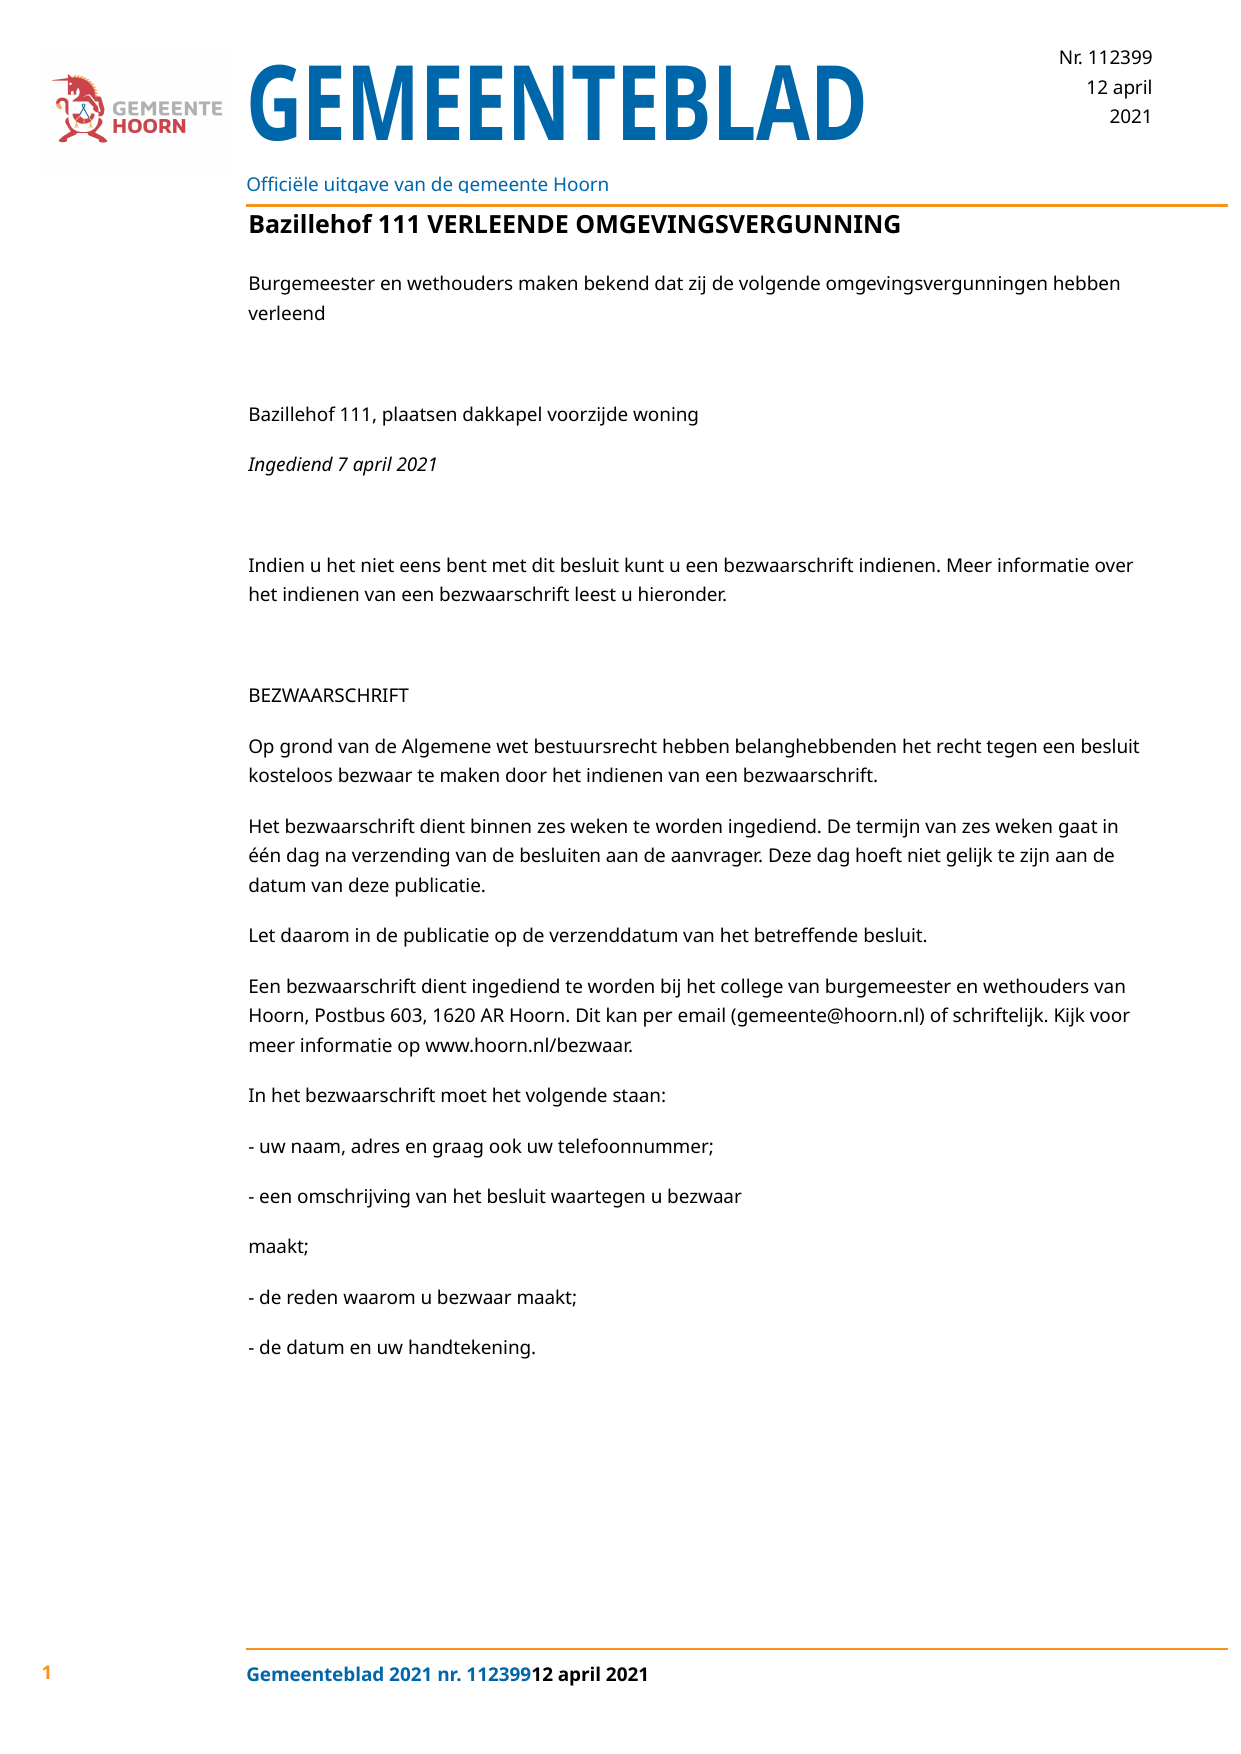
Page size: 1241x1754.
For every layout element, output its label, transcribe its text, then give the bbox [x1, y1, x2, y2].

picture [41, 47, 231, 172]
text - de datum en uw handtekening. [248, 1334, 1152, 1360]
text Een bezwaarschrift dient ingediend te worden bij het college van burgemeester en wethouders van Hoorn, Postbus 603, 1620 AR Hoorn. Dit kan per email (gemeente@hoorn.nl) of schriftelijk. Kijk voor meer informatie op www.hoorn.nl/bezwaar. [248, 973, 1152, 1058]
text In het bezwaarschrift moet het volgende staan: [248, 1082, 1152, 1108]
text - de reden waarom u bezwaar maakt; [248, 1284, 1152, 1310]
text Het bezwaarschrift dient binnen zes weken te worden ingediend. De termijn van zes weken gaat in één dag na verzending van de besluiten aan de aanvrager. Deze dag hoeft niet gelijk te zijn aan de datum van deze publicatie. [248, 813, 1152, 898]
text Ingediend 7 april 2021 [248, 451, 1152, 477]
text Bazillehof 111, plaatsen dakkapel voorzijde woning [248, 401, 1152, 426]
text Indien u het niet eens bent met dit besluit kunt u een bezwaarschrift indienen. Meer informatie over het indienen van een bezwaarschrift leest u hieronder. [248, 552, 1152, 607]
text Let daarom in de publicatie op de verzenddatum van het betreffende besluit. [248, 922, 1152, 948]
text - een omschrijving van het besluit waartegen u bezwaar [248, 1183, 1152, 1209]
text Bazillehof 111 VERLEENDE OMGEVINGSVERGUNNING [248, 207, 1152, 241]
text Op grond van de Algemene wet bestuursrecht hebben belanghebbenden het recht tegen een besluit kosteloos bezwaar te maken door het indienen van een bezwaarschrift. [248, 733, 1152, 788]
text BEZWAARSCHRIFT [248, 682, 1152, 708]
text Burgemeester en wethouders maken bekend dat zij de volgende omgevingsvergunningen hebben verleend [248, 270, 1152, 326]
text - uw naam, adres en graag ook uw telefoonnummer; [248, 1133, 1152, 1158]
text maakt; [248, 1234, 1152, 1259]
